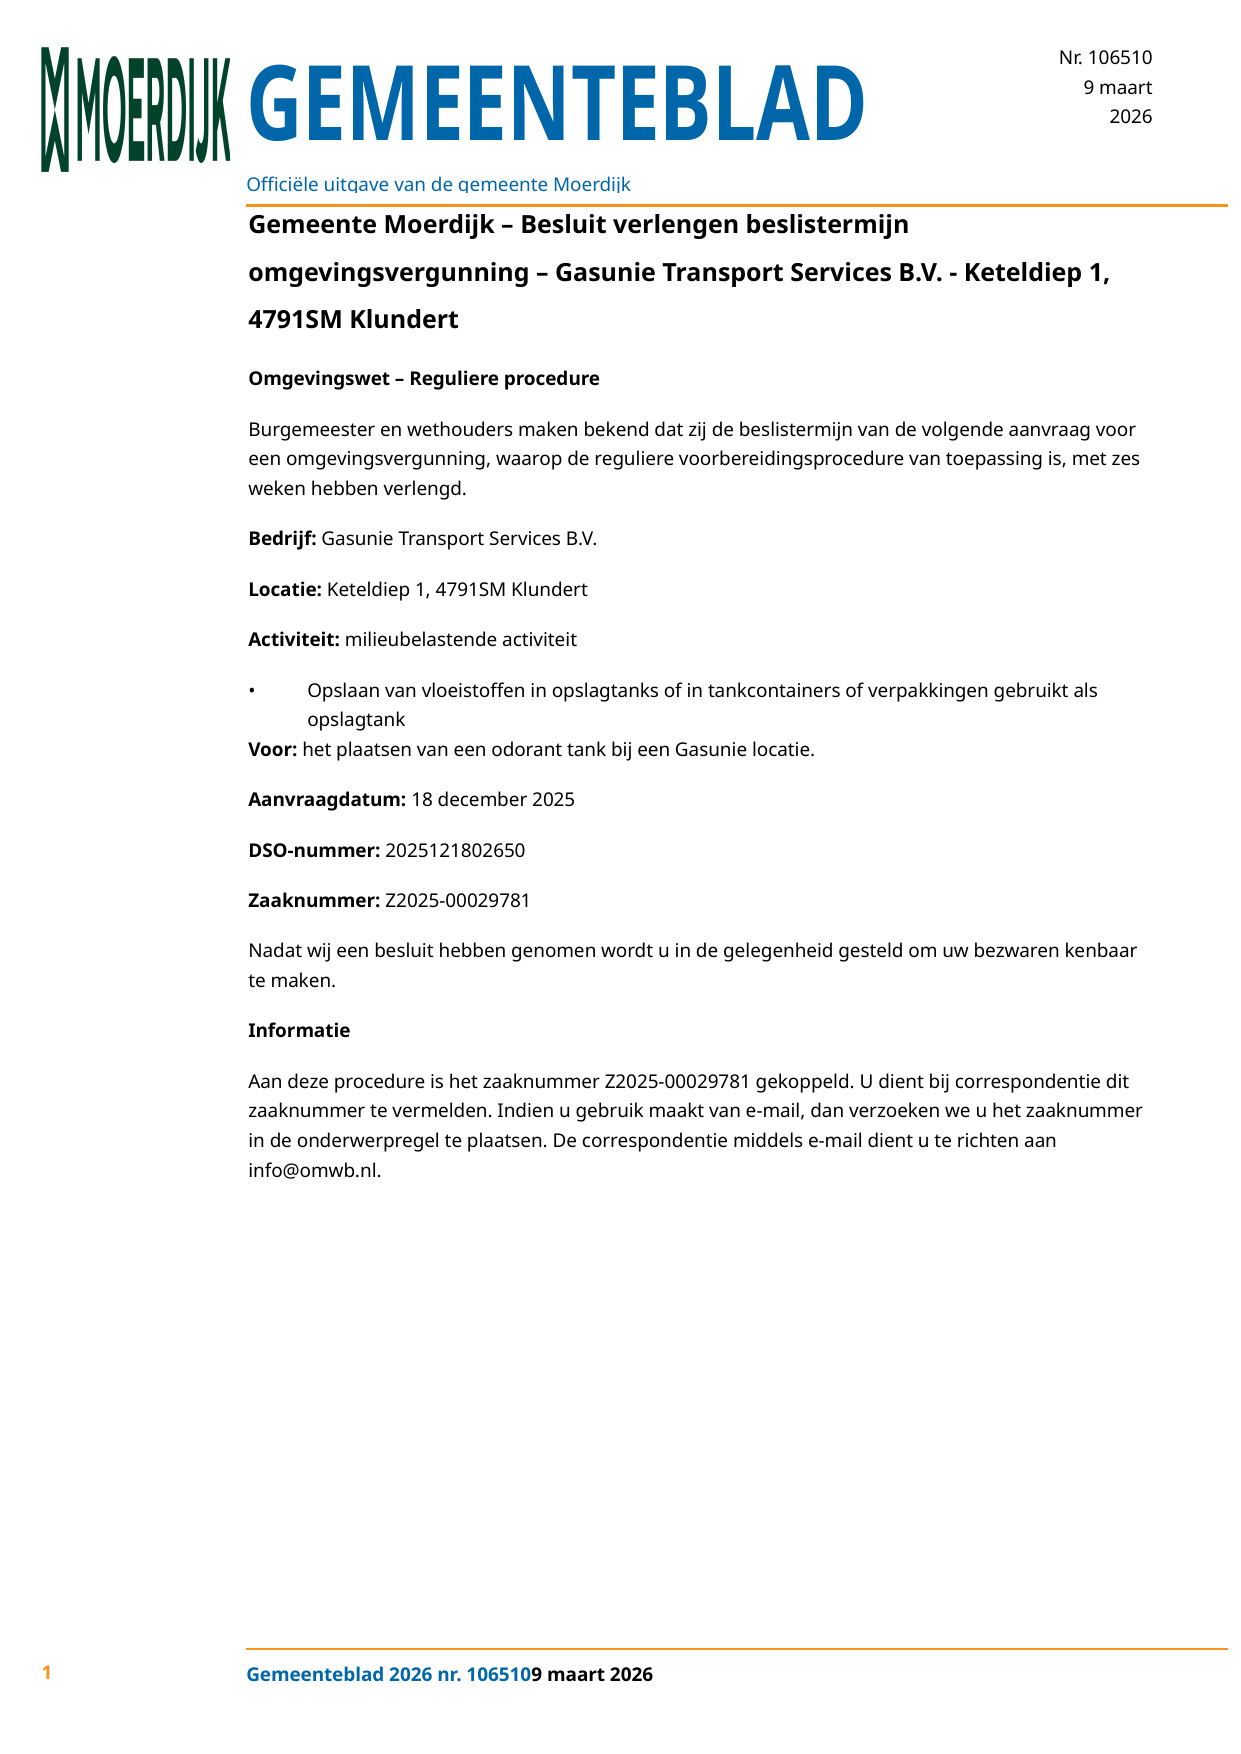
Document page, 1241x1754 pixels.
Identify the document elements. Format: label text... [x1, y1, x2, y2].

text Bedrijf: Gasunie Transport Services B.V. [248, 526, 1152, 551]
text Voor: het plaatsen van een odorant tank bij een Gasunie locatie. [248, 736, 1152, 762]
text Zaaknummer: Z2025-00029781 [248, 887, 1152, 913]
text Aanvraagdatum: 18 december 2025 [248, 786, 1152, 812]
text Gemeente Moerdijk – Besluit verlengen beslistermijn omgevingsvergunning – Gasunie Transport Services B.V. - Keteldiep 1, 4791SM Klundert [248, 207, 1152, 336]
text Burgemeester en wethouders maken bekend dat zij de beslistermijn van de volgende aanvraag voor een omgevingsvergunning, waarop de reguliere voorbereidingsprocedure van toepassing is, met zes weken hebben verlengd. [248, 416, 1152, 501]
list Opslaan van vloeistoffen in opslagtanks of in tankcontainers of verpakkingen gebruikt als opslagtank [248, 677, 1152, 732]
text Nadat wij een besluit hebben genomen wordt u in de gelegenheid gesteld om uw bezwaren kenbaar te maken. [248, 938, 1152, 993]
text Locatie: Keteldiep 1, 4791SM Klundert [248, 576, 1152, 602]
text Omgevingswet – Reguliere procedure [248, 366, 1152, 391]
text Activiteit: milieubelastende activiteit [248, 626, 1152, 652]
text Aan deze procedure is het zaaknummer Z2025-00029781 gekoppeld. U dient bij correspondentie dit zaaknummer te vermelden. Indien u gebruik maakt van e-mail, dan verzoeken we u het zaaknummer in de onderwerpregel te plaatsen. De correspondentie middels e-mail dient u te richten aan info@omwb.nl. [248, 1068, 1152, 1182]
text DSO-nummer: 2025121802650 [248, 837, 1152, 862]
picture [41, 47, 231, 172]
text Informatie [248, 1018, 1152, 1043]
